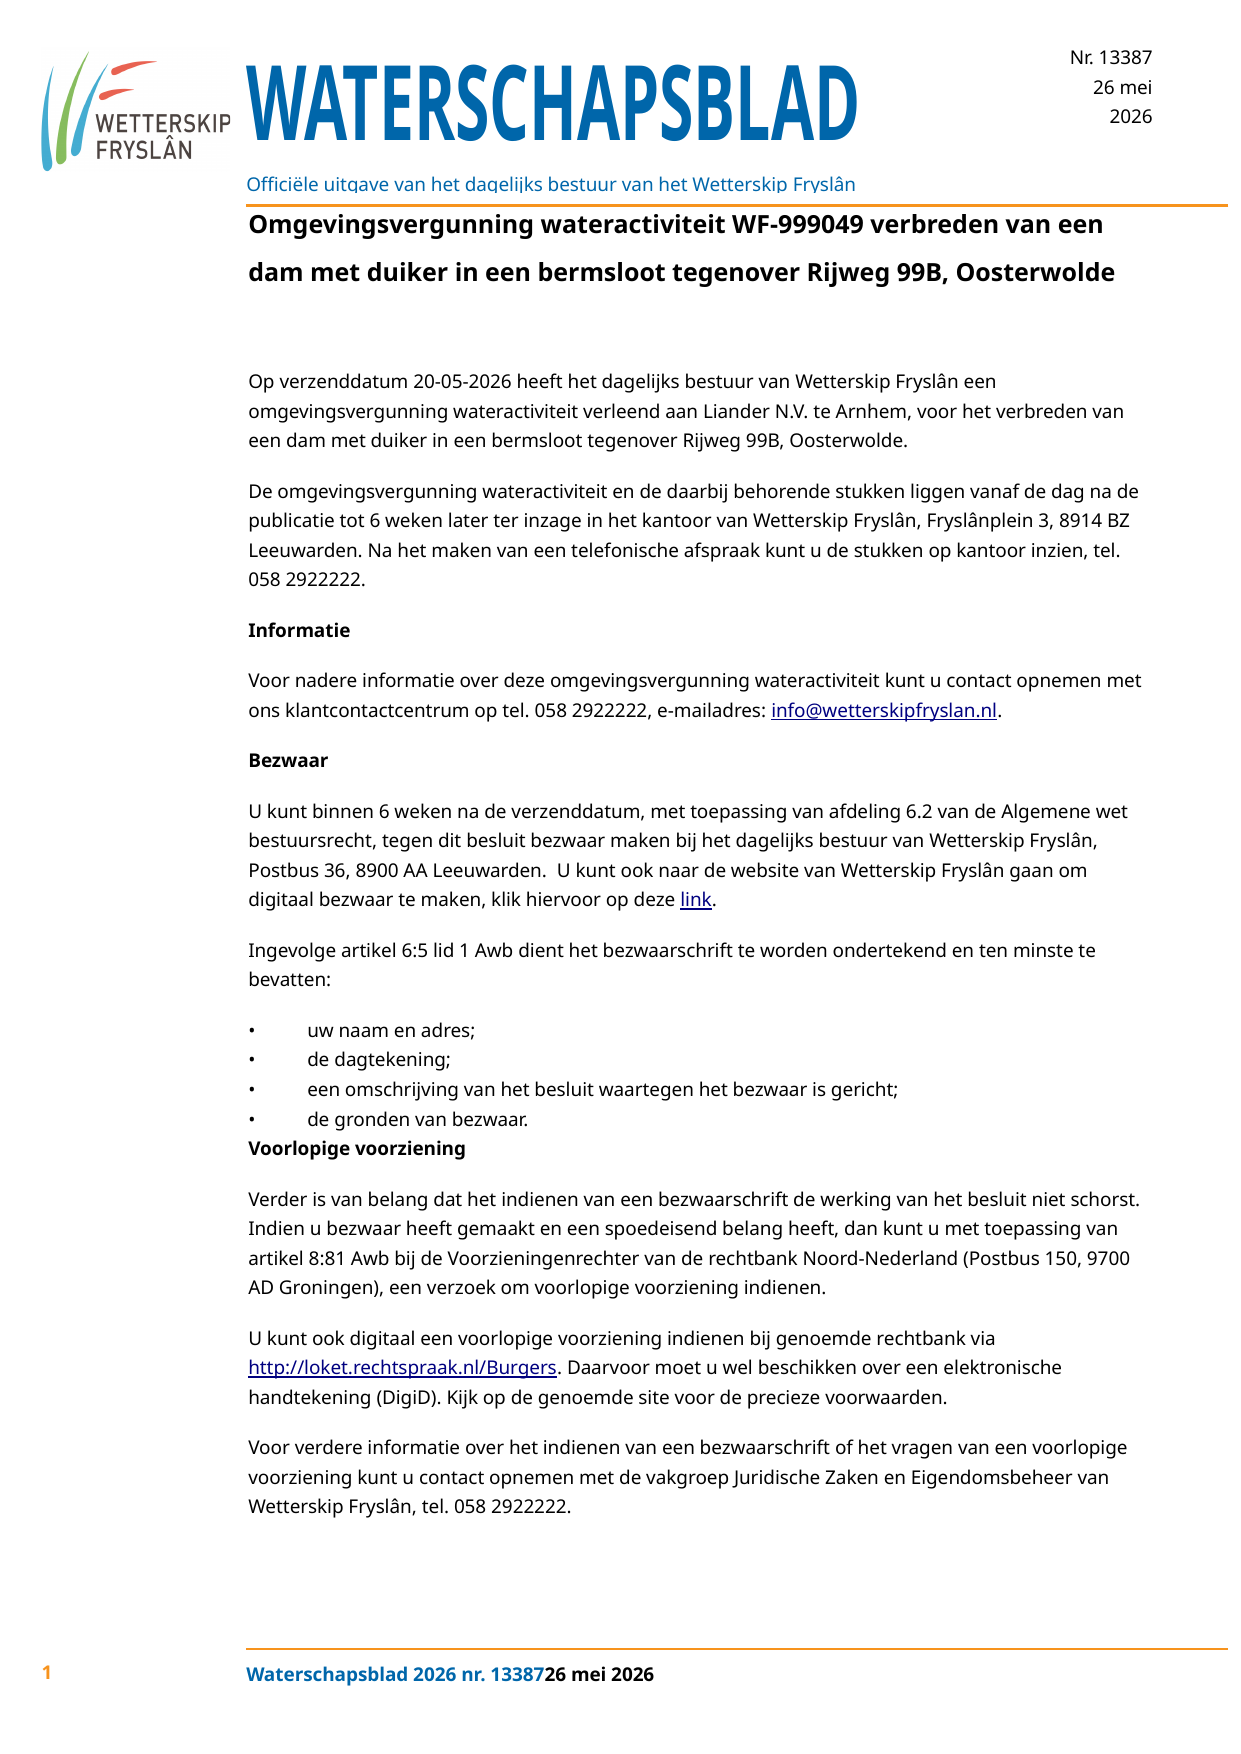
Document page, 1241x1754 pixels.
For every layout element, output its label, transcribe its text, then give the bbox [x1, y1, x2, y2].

text Voor nadere informatie over deze omgevingsvergunning wateractiviteit kunt u contact opnemen met ons klantcontactcentrum op tel. 058 2922222, e-mailadres: info@wetterskipfryslan.nl. [248, 667, 1152, 723]
list uw naam en adres; [248, 1017, 1152, 1043]
text Omgevingsvergunning wateractiviteit WF-999049 verbreden van een dam met duiker in een bermsloot tegenover Rijweg 99B, Oosterwolde [248, 207, 1152, 288]
text Verder is van belang dat het indienen van een bezwaarschrift de werking van het besluit niet schorst. Indien u bezwaar heeft gemaakt en een spoedeisend belang heeft, dan kunt u met toepassing van artikel 8:81 Awb bij de Voorzieningenrechter van de rechtbank Noord-Nederland (Postbus 150, 9700 AD Groningen), een verzoek om voorlopige voorziening indienen. [248, 1186, 1152, 1300]
text Voor verdere informatie over het indienen van een bezwaarschrift of het vragen van een voorlopige voorziening kunt u contact opnemen met de vakgroep Juridische Zaken en Eigendomsbeheer van Wetterskip Fryslân, tel. 058 2922222. [248, 1434, 1152, 1519]
list de dagtekening; [248, 1047, 1152, 1072]
list de gronden van bezwaar. [248, 1106, 1152, 1132]
text Bezwaar [248, 747, 1152, 773]
text Ingevolge artikel 6:5 lid 1 Awb dient het bezwaarschrift te worden ondertekend en ten minste te bevatten: [248, 937, 1152, 992]
picture [41, 47, 231, 172]
text De omgevingsvergunning wateractiviteit en de daarbij behorende stukken liggen vanaf de dag na de publicatie tot 6 weken later ter inzage in het kantoor van Wetterskip Fryslân, Fryslânplein 3, 8914 BZ Leeuwarden. Na het maken van een telefonische afspraak kunt u de stukken op kantoor inzien, tel. 058 2922222. [248, 478, 1152, 592]
list een omschrijving van het besluit waartegen het bezwaar is gericht; [248, 1076, 1152, 1102]
text U kunt binnen 6 weken na de verzenddatum, met toepassing van afdeling 6.2 van de Algemene wet bestuursrecht, tegen dit besluit bezwaar maken bij het dagelijks bestuur van Wetterskip Fryslân, Postbus 36, 8900 AA Leeuwarden. U kunt ook naar de website van Wetterskip Fryslân gaan om digitaal bezwaar te maken, klik hiervoor op deze link. [248, 798, 1152, 912]
text Voorlopige voorziening [248, 1135, 1152, 1161]
text Op verzenddatum 20-05-2026 heeft het dagelijks bestuur van Wetterskip Fryslân een omgevingsvergunning wateractiviteit verleend aan Liander N.V. te Arnhem, voor het verbreden van een dam met duiker in een bermsloot tegenover Rijweg 99B, Oosterwolde. [248, 368, 1152, 453]
text U kunt ook digitaal een voorlopige voorziening indienen bij genoemde rechtbank via http://loket.rechtspraak.nl/Burgers. Daarvoor moet u wel beschikken over een elektronische handtekening (DigiD). Kijk op de genoemde site voor de precieze voorwaarden. [248, 1325, 1152, 1410]
text Informatie [248, 617, 1152, 643]
